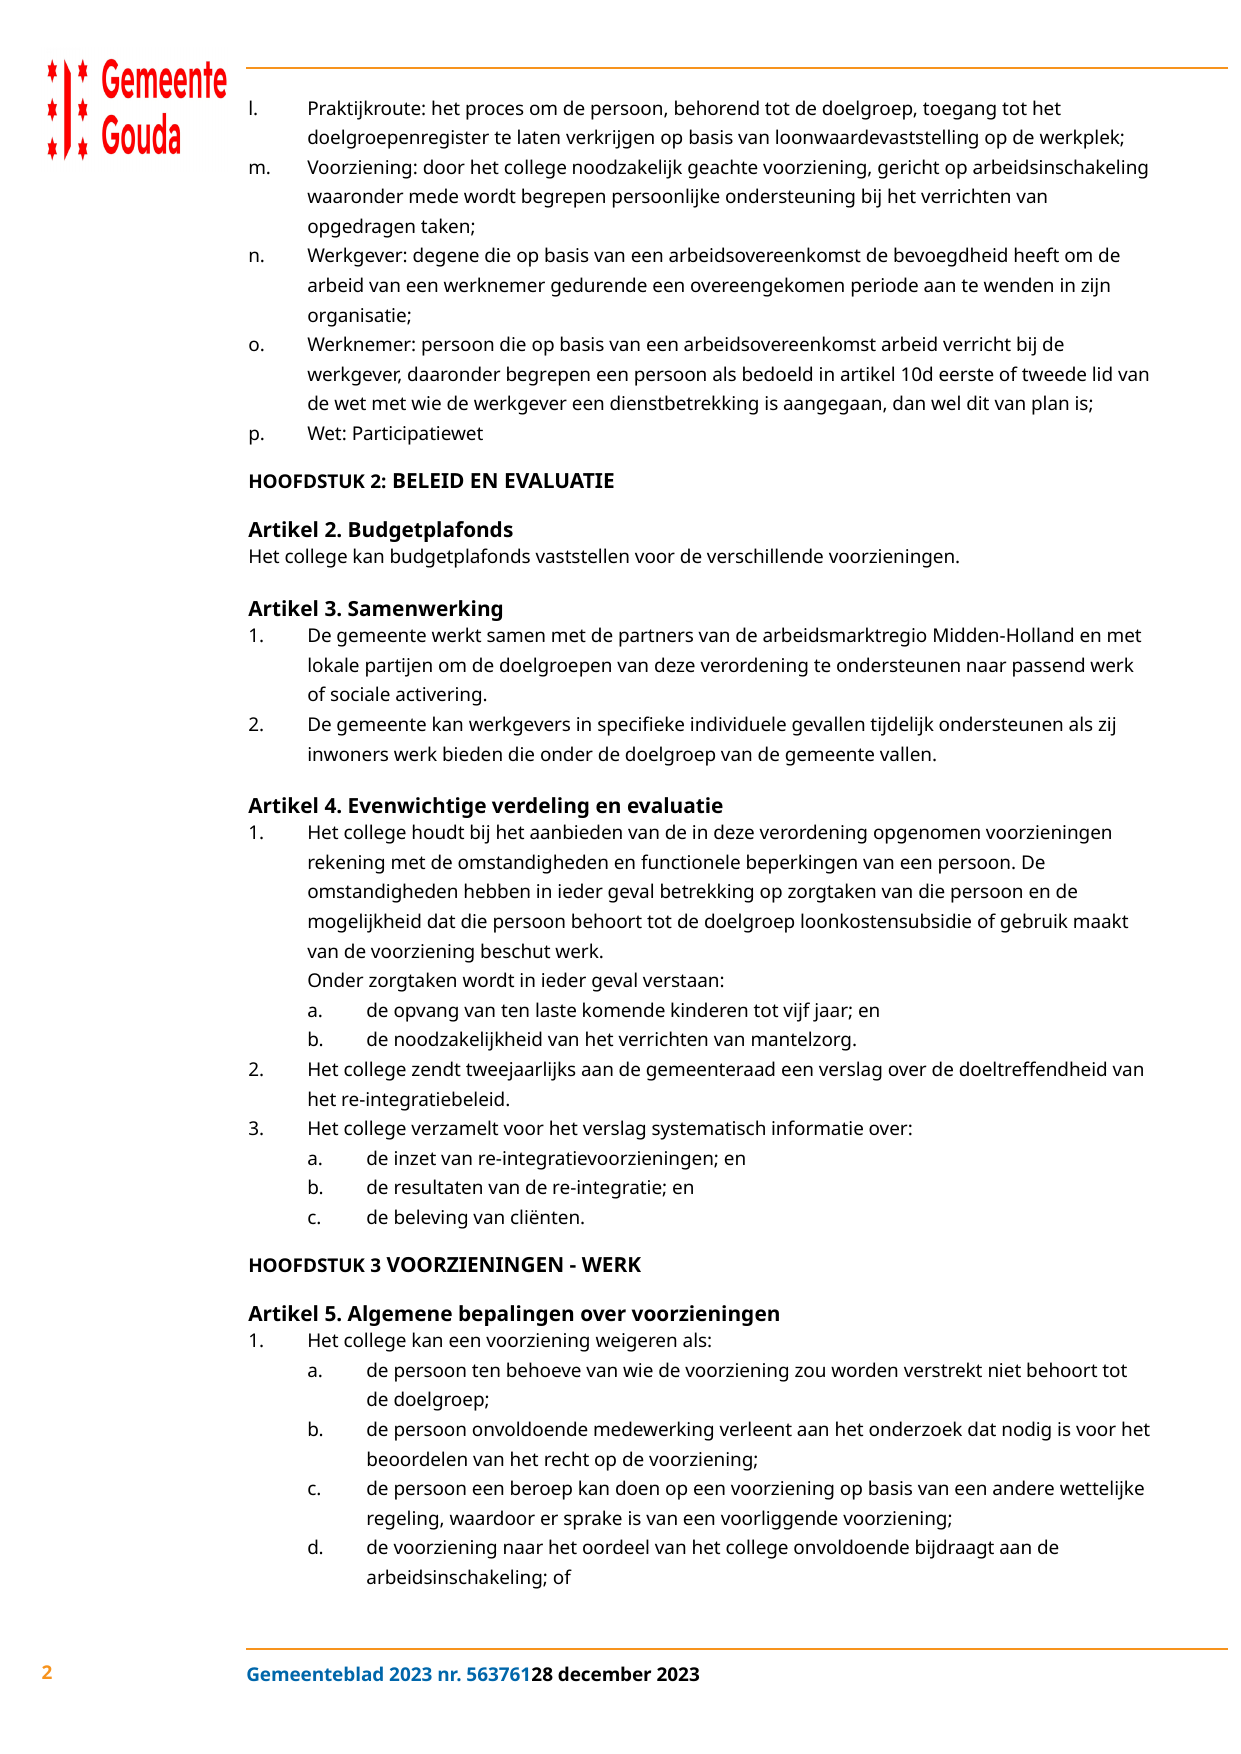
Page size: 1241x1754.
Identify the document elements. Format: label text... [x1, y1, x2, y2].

text HOOFDSTUK 2: BELEID EN EVALUATIE [248, 466, 1152, 494]
list de inzet van re-integratievoorzieningen; en [307, 1145, 1152, 1171]
list De gemeente werkt samen met de partners van de arbeidsmarktregio Midden-Holland en met lokale partijen om de doelgroepen van deze verordening te ondersteunen naar passend werk of sociale activering. [248, 622, 1152, 707]
list Het college zendt tweejaarlijks aan de gemeenteraad een verslag over de doeltreffendheid van het re-integratiebeleid. [248, 1056, 1152, 1112]
list Werknemer: persoon die op basis van een arbeidsovereenkomst arbeid verricht bij de werkgever, daaronder begrepen een persoon als bedoeld in artikel 10d eerste of tweede lid van de wet met wie de werkgever een dienstbetrekking is aangegaan, dan wel dit van plan is; [248, 331, 1152, 416]
list de persoon ten behoeve van wie de voorziening zou worden verstrekt niet behoort tot de doelgroep; [307, 1357, 1152, 1412]
list Onder zorgtaken wordt in ieder geval verstaan: [248, 967, 1152, 993]
list Het college houdt bij het aanbieden van de in deze verordening opgenomen voorzieningen rekening met de omstandigheden en functionele beperkingen van een persoon. De omstandigheden hebben in ieder geval betrekking op zorgtaken van die persoon en de mogelijkheid dat die persoon behoort tot de doelgroep loonkostensubsidie of gebruik maakt van de voorziening beschut werk. [248, 819, 1152, 964]
list Het college verzamelt voor het verslag systematisch informatie over: [248, 1115, 1152, 1141]
list de opvang van ten laste komende kinderen tot vijf jaar; en [307, 997, 1152, 1023]
list Praktijkroute: het proces om de persoon, behorend tot de doelgroep, toegang tot het doelgroepenregister te laten verkrijgen op basis van loonwaardevaststelling op de werkplek; [248, 95, 1152, 150]
list de persoon onvoldoende medewerking verleent aan het onderzoek dat nodig is voor het beoordelen van het recht op de voorziening; [307, 1416, 1152, 1472]
list Wet: Participatiewet [248, 420, 1152, 446]
text Het college kan budgetplafonds vaststellen voor de verschillende voorzieningen. [248, 543, 1152, 569]
list De gemeente kan werkgevers in specifieke individuele gevallen tijdelijk ondersteunen als zij inwoners werk bieden die onder de doelgroep van de gemeente vallen. [248, 711, 1152, 766]
text Artikel 5. Algemene bepalingen over voorzieningen [248, 1299, 1152, 1327]
list de resultaten van de re-integratie; en [307, 1174, 1152, 1200]
list de voorziening naar het oordeel van het college onvoldoende bijdraagt aan de arbeidsinschakeling; of [307, 1534, 1152, 1590]
picture [41, 47, 231, 172]
list Voorziening: door het college noodzakelijk geachte voorziening, gericht op arbeidsinschakeling waaronder mede wordt begrepen persoonlijke ondersteuning bij het verrichten van opgedragen taken; [248, 154, 1152, 239]
text Artikel 4. Evenwichtige verdeling en evaluatie [248, 791, 1152, 819]
text Artikel 2. Budgetplafonds [248, 515, 1152, 543]
list de persoon een beroep kan doen op een voorziening op basis van een andere wettelijke regeling, waardoor er sprake is van een voorliggende voorziening; [307, 1475, 1152, 1531]
list de noodzakelijkheid van het verrichten van mantelzorg. [307, 1027, 1152, 1052]
text HOOFDSTUK 3 VOORZIENINGEN - WERK [248, 1250, 1152, 1278]
list Werkgever: degene die op basis van een arbeidsovereenkomst de bevoegdheid heeft om de arbeid van een werknemer gedurende een overeengekomen periode aan te wenden in zijn organisatie; [248, 243, 1152, 328]
list de beleving van cliënten. [307, 1204, 1152, 1230]
text Artikel 3. Samenwerking [248, 594, 1152, 622]
list Het college kan een voorziening weigeren als: [248, 1327, 1152, 1353]
